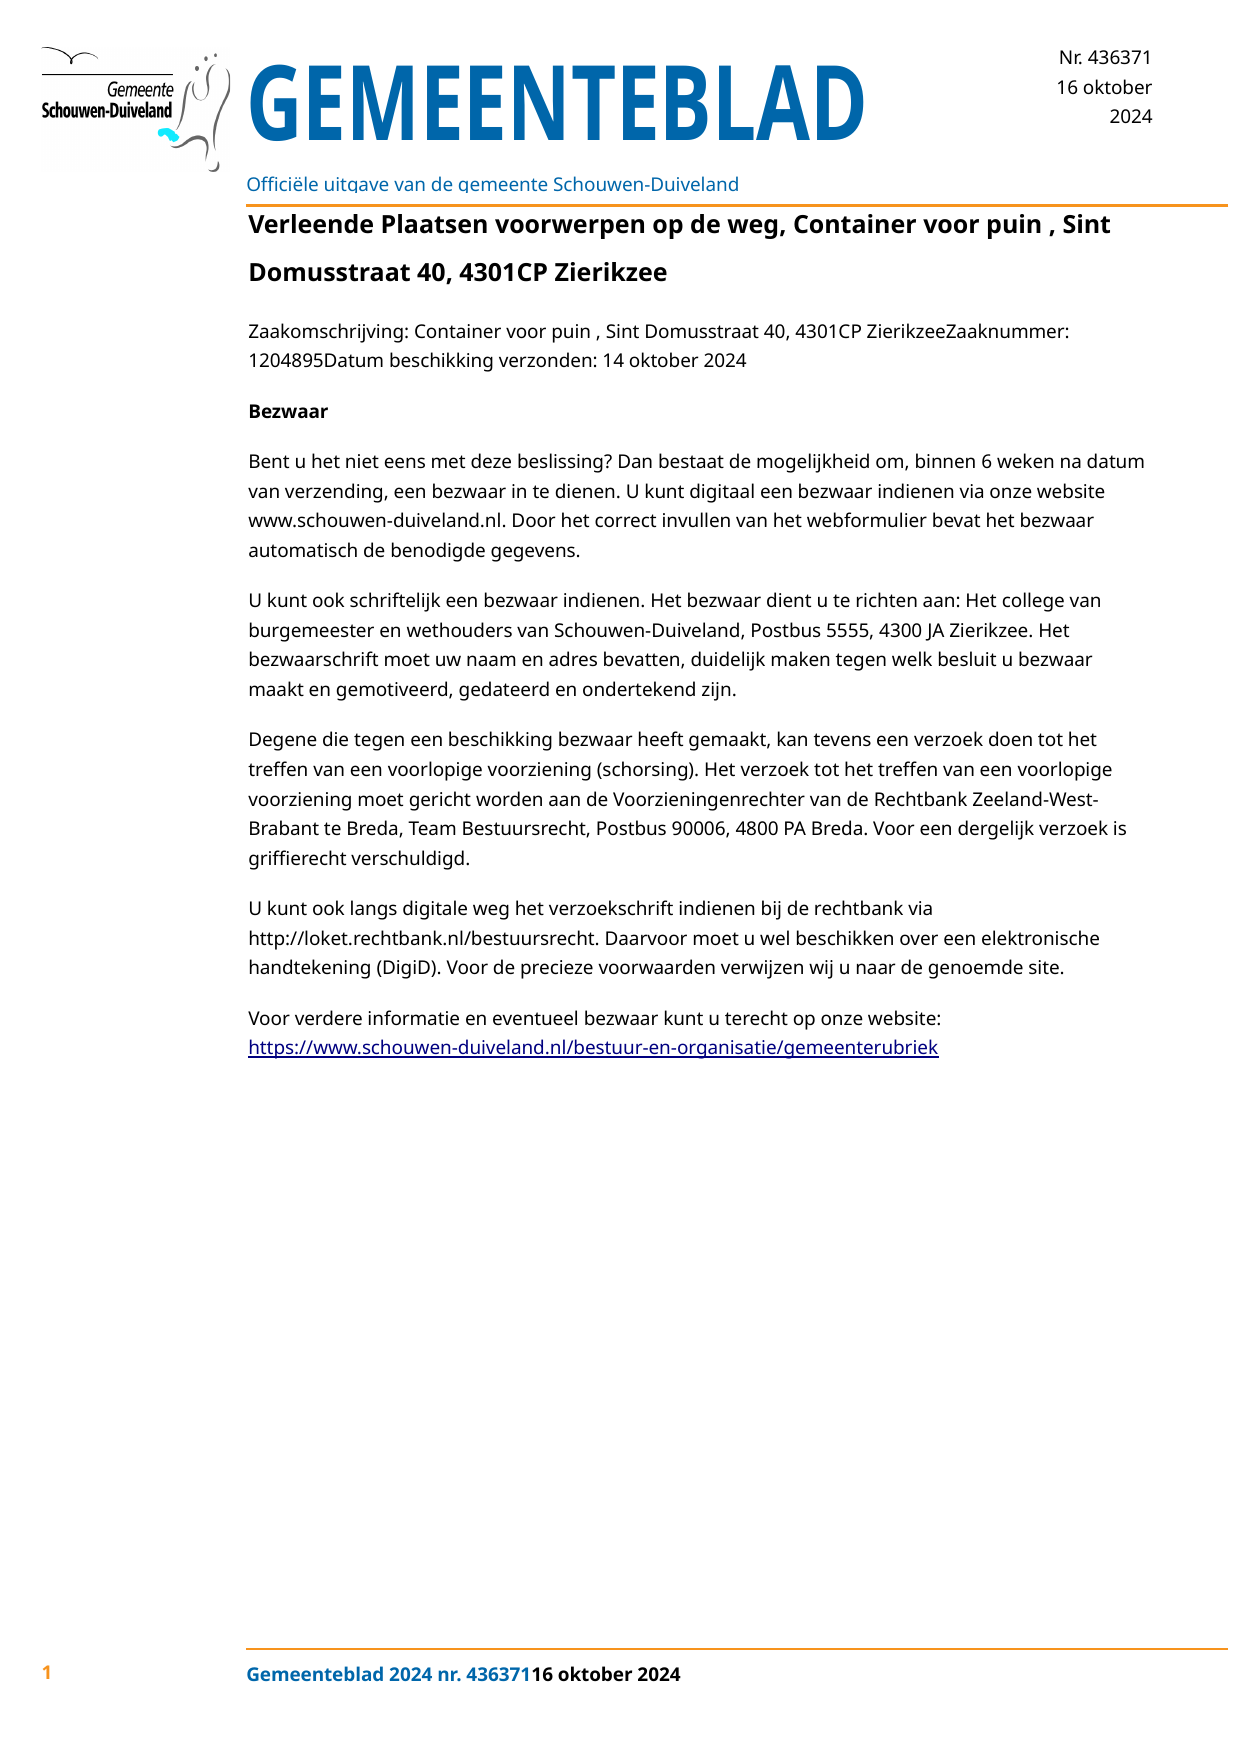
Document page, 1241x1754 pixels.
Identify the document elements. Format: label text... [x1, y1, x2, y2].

text Bent u het niet eens met deze beslissing? Dan bestaat de mogelijkheid om, binnen 6 weken na datum van verzending, een bezwaar in te dienen. U kunt digitaal een bezwaar indienen via onze website www.schouwen-duiveland.nl. Door het correct invullen van het webformulier bevat het bezwaar automatisch de benodigde gegevens. [248, 448, 1152, 563]
text U kunt ook langs digitale weg het verzoekschrift indienen bij de rechtbank via http://loket.rechtbank.nl/bestuursrecht. Daarvoor moet u wel beschikken over een elektronische handtekening (DigiD). Voor de precieze voorwaarden verwijzen wij u naar de genoemde site. [248, 895, 1152, 980]
picture [41, 47, 231, 172]
text U kunt ook schriftelijk een bezwaar indienen. Het bezwaar dient u te richten aan: Het college van burgemeester en wethouders van Schouwen-Duiveland, Postbus 5555, 4300 JA Zierikzee. Het bezwaarschrift moet uw naam en adres bevatten, duidelijk maken tegen welk besluit u bezwaar maakt en gemotiveerd, gedateerd en ondertekend zijn. [248, 587, 1152, 702]
text Zaakomschrijving: Container voor puin , Sint Domusstraat 40, 4301CP ZierikzeeZaaknummer: 1204895Datum beschikking verzonden: 14 oktober 2024 [248, 318, 1152, 373]
text Degene die tegen een beschikking bezwaar heeft gemaakt, kan tevens een verzoek doen tot het treffen van een voorlopige voorziening (schorsing). Het verzoek tot het treffen van een voorlopige voorziening moet gericht worden aan de Voorzieningenrechter van de Rechtbank Zeeland-West-Brabant te Breda, Team Bestuursrecht, Postbus 90006, 4800 PA Breda. Voor een dergelijk verzoek is griffierecht verschuldigd. [248, 727, 1152, 871]
text Verleende Plaatsen voorwerpen op de weg, Container voor puin , Sint Domusstraat 40, 4301CP Zierikzee [248, 207, 1152, 288]
text Bezwaar [248, 398, 1152, 424]
text Voor verdere informatie en eventueel bezwaar kunt u terecht op onze website: https://www.schouwen-duiveland.nl/bestuur-en-organisatie/gemeenterubriek [248, 1005, 1152, 1060]
